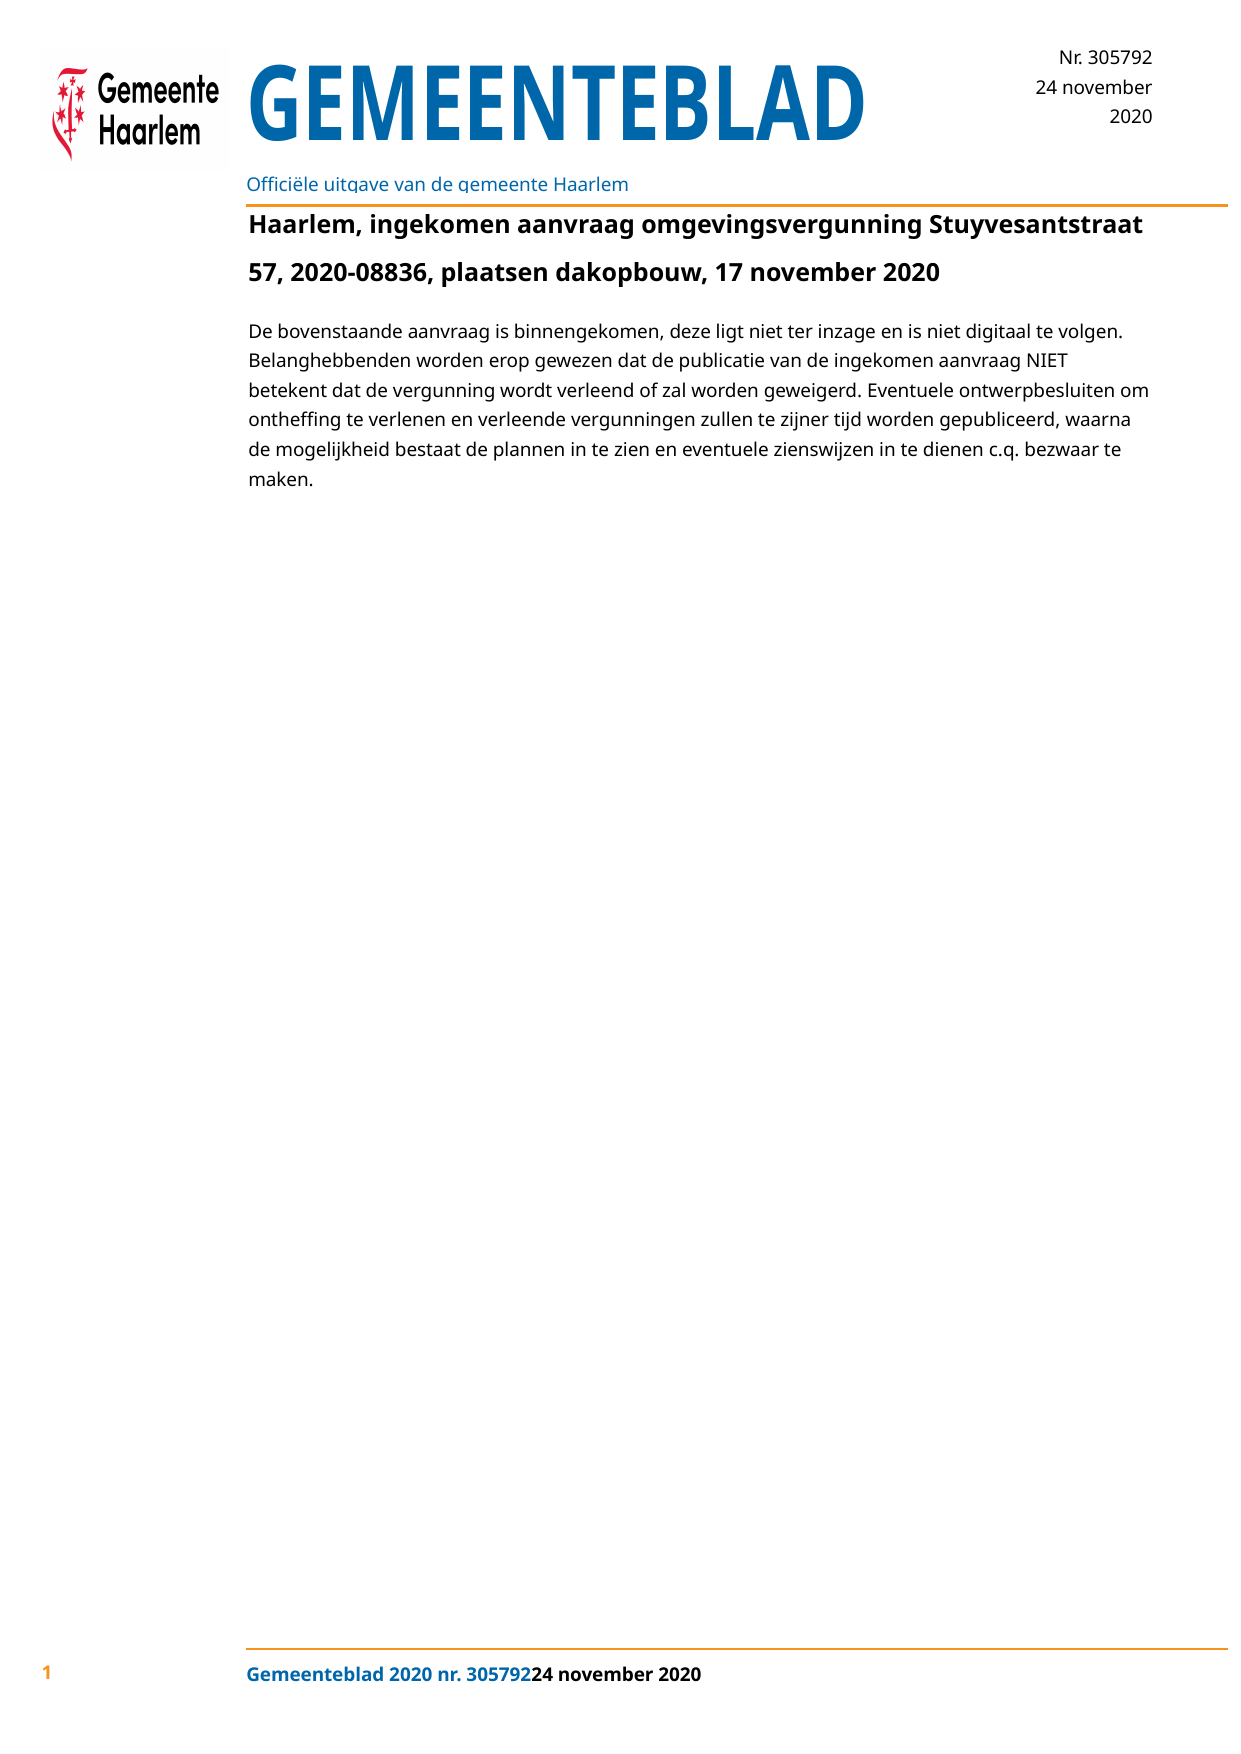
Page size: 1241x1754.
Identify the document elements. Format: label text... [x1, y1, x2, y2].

picture [41, 47, 231, 172]
text De bovenstaande aanvraag is binnengekomen, deze ligt niet ter inzage en is niet digitaal te volgen. Belanghebbenden worden erop gewezen dat de publicatie van de ingekomen aanvraag NIET betekent dat de vergunning wordt verleend of zal worden geweigerd. Eventuele ontwerpbesluiten om ontheffing te verlenen en verleende vergunningen zullen te zijner tijd worden gepubliceerd, waarna de mogelijkheid bestaat de plannen in te zien en eventuele zienswijzen in te dienen c.q. bezwaar te maken. [248, 318, 1152, 492]
text Haarlem, ingekomen aanvraag omgevingsvergunning Stuyvesantstraat 57, 2020-08836, plaatsen dakopbouw, 17 november 2020 [248, 207, 1152, 288]
